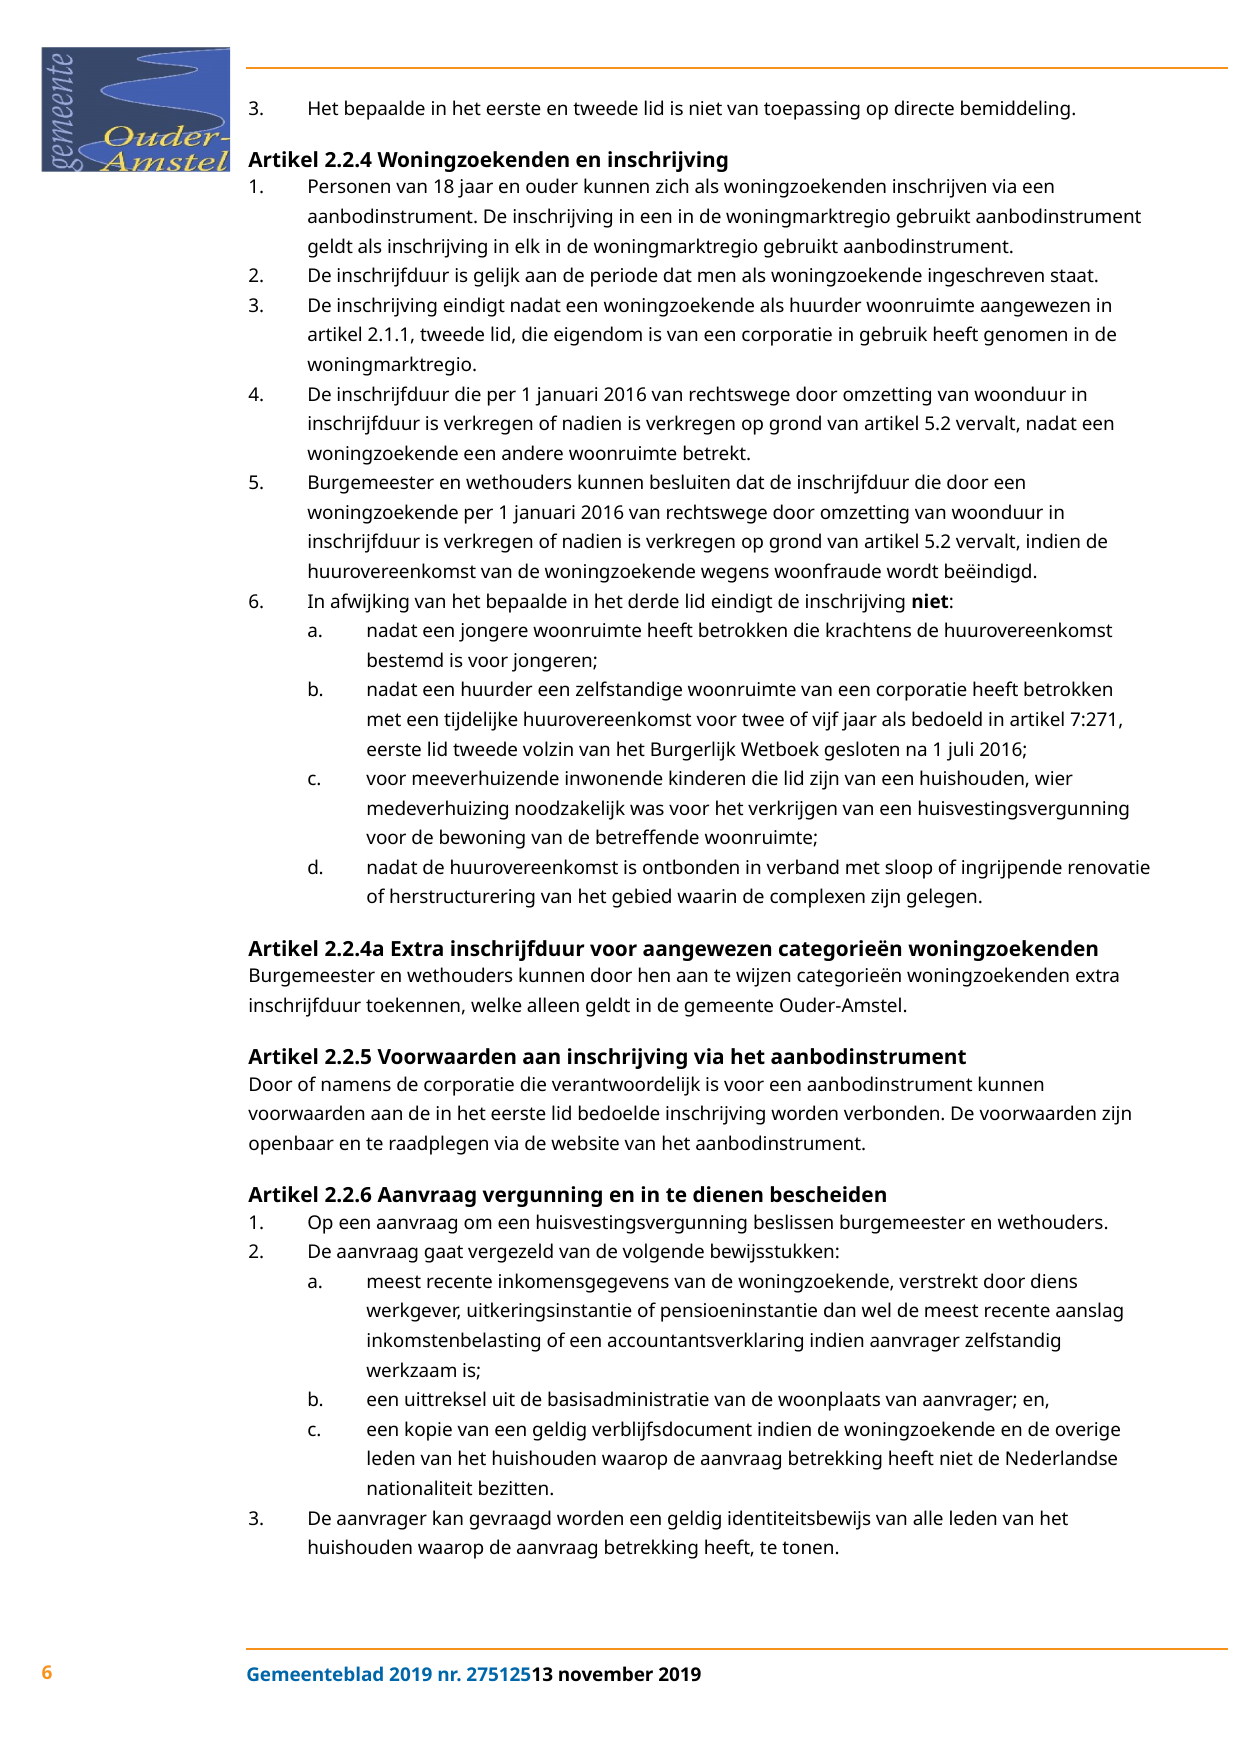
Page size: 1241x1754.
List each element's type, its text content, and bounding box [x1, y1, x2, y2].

list Op een aanvraag om een huisvestingsvergunning beslissen burgemeester en wethouders. [248, 1209, 1152, 1235]
list De aanvrager kan gevraagd worden een geldig identiteitsbewijs van alle leden van het huishouden waarop de aanvraag betrekking heeft, te tonen. [248, 1505, 1152, 1560]
list meest recente inkomensgegevens van de woningzoekende, verstrekt door diens werkgever, uitkeringsinstantie of pensioeninstantie dan wel de meest recente aanslag inkomstenbelasting of een accountantsverklaring indien aanvrager zelfstandig werkzaam is; [307, 1268, 1152, 1383]
text Artikel 2.2.5 Voorwaarden aan inschrijving via het aanbodinstrument [248, 1042, 1152, 1071]
list De inschrijfduur die per 1 januari 2016 van rechtswege door omzetting van woonduur in inschrijfduur is verkregen of nadien is verkregen op grond van artikel 5.2 vervalt, nadat een woningzoekende een andere woonruimte betrekt. [248, 381, 1152, 466]
list In afwijking van het bepaalde in het derde lid eindigt de inschrijving niet: [248, 588, 1152, 613]
list Personen van 18 jaar en ouder kunnen zich als woningzoekenden inschrijven via een aanbodinstrument. De inschrijving in een in de woningmarktregio gebruikt aanbodinstrument geldt als inschrijving in elk in de woningmarktregio gebruikt aanbodinstrument. [248, 174, 1152, 258]
list De aanvraag gaat vergezeld van de volgende bewijsstukken: [248, 1238, 1152, 1264]
picture [41, 47, 231, 172]
list Burgemeester en wethouders kunnen besluiten dat de inschrijfduur die door een woningzoekende per 1 januari 2016 van rechtswege door omzetting van woonduur in inschrijfduur is verkregen of nadien is verkregen op grond van artikel 5.2 vervalt, indien de huurovereenkomst van de woningzoekende wegens woonfraude wordt beëindigd. [248, 469, 1152, 584]
list De inschrijfduur is gelijk aan de periode dat men als woningzoekende ingeschreven staat. [248, 262, 1152, 288]
list voor meeverhuizende inwonende kinderen die lid zijn van een huishouden, wier medeverhuizing noodzakelijk was voor het verkrijgen van een huisvestingsvergunning voor de bewoning van de betreffende woonruimte; [307, 765, 1152, 850]
list een uittreksel uit de basisadministratie van de woonplaats van aanvrager; en, [307, 1386, 1152, 1412]
list Het bepaalde in het eerste en tweede lid is niet van toepassing op directe bemiddeling. [248, 95, 1152, 121]
list een kopie van een geldig verblijfsdocument indien de woningzoekende en de overige leden van het huishouden waarop de aanvraag betrekking heeft niet de Nederlandse nationaliteit bezitten. [307, 1416, 1152, 1501]
list nadat een jongere woonruimte heeft betrokken die krachtens de huurovereenkomst bestemd is voor jongeren; [307, 617, 1152, 673]
list nadat een huurder een zelfstandige woonruimte van een corporatie heeft betrokken met een tijdelijke huurovereenkomst voor twee of vijf jaar als bedoeld in artikel 7:271, eerste lid tweede volzin van het Burgerlijk Wetboek gesloten na 1 juli 2016; [307, 677, 1152, 761]
text Burgemeester en wethouders kunnen door hen aan te wijzen categorieën woningzoekenden extra inschrijfduur toekennen, welke alleen geldt in de gemeente Ouder-Amstel. [248, 962, 1152, 1018]
text Artikel 2.2.4a Extra inschrijfduur voor aangewezen categorieën woningzoekenden [248, 934, 1152, 962]
list De inschrijving eindigt nadat een woningzoekende als huurder woonruimte aangewezen in artikel 2.1.1, tweede lid, die eigendom is van een corporatie in gebruik heeft genomen in de woningmarktregio. [248, 292, 1152, 377]
text Door of namens de corporatie die verantwoordelijk is voor een aanbodinstrument kunnen voorwaarden aan de in het eerste lid bedoelde inschrijving worden verbonden. De voorwaarden zijn openbaar en te raadplegen via de website van het aanbodinstrument. [248, 1071, 1152, 1156]
text Artikel 2.2.4 Woningzoekenden en inschrijving [248, 145, 1152, 174]
text Artikel 2.2.6 Aanvraag vergunning en in te dienen bescheiden [248, 1181, 1152, 1209]
list nadat de huurovereenkomst is ontbonden in verband met sloop of ingrijpende renovatie of herstructurering van het gebied waarin de complexen zijn gelegen. [307, 854, 1152, 909]
